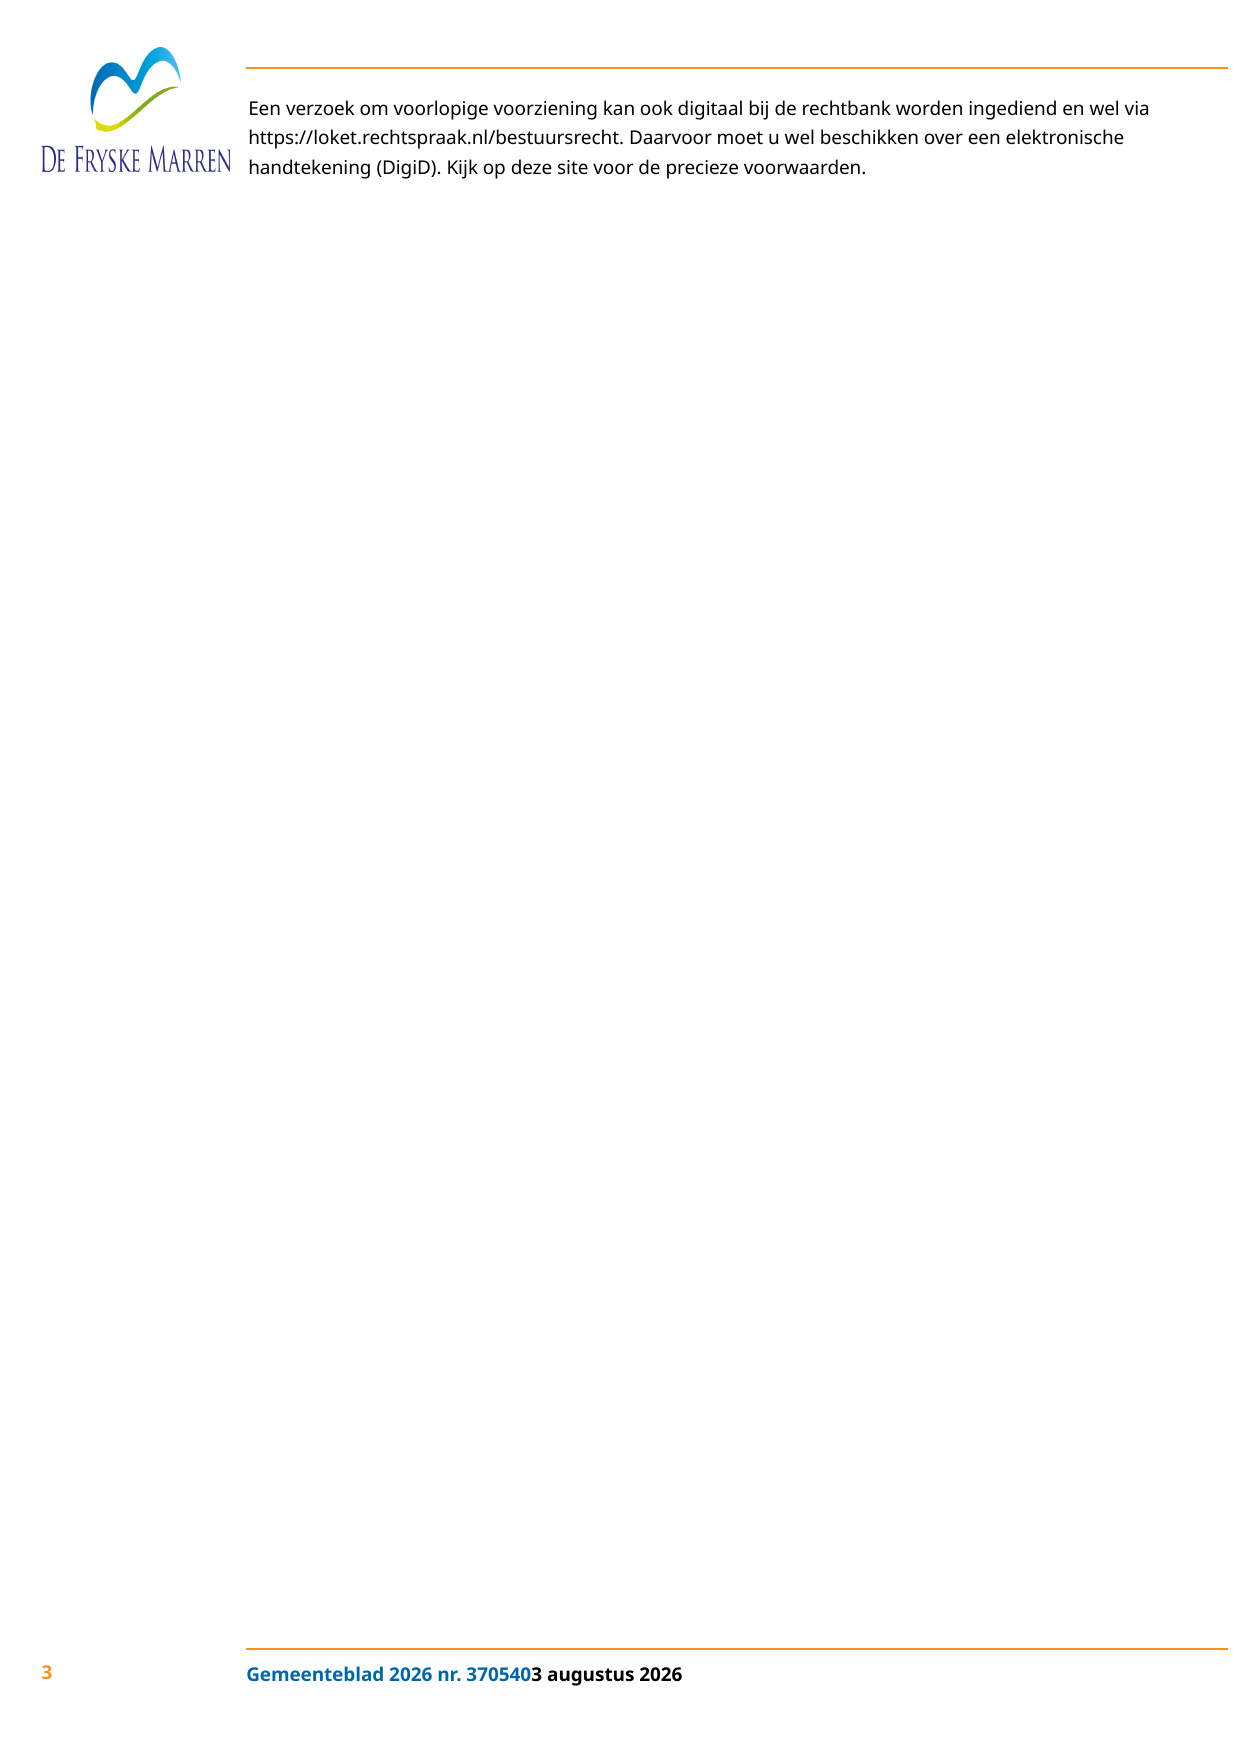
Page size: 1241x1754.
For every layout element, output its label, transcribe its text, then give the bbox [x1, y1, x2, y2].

text Een verzoek om voorlopige voorziening kan ook digitaal bij de rechtbank worden ingediend en wel via https://loket.rechtspraak.nl/bestuursrecht. Daarvoor moet u wel beschikken over een elektronische handtekening (DigiD). Kijk op deze site voor de precieze voorwaarden. [248, 95, 1152, 180]
picture [41, 47, 231, 172]
